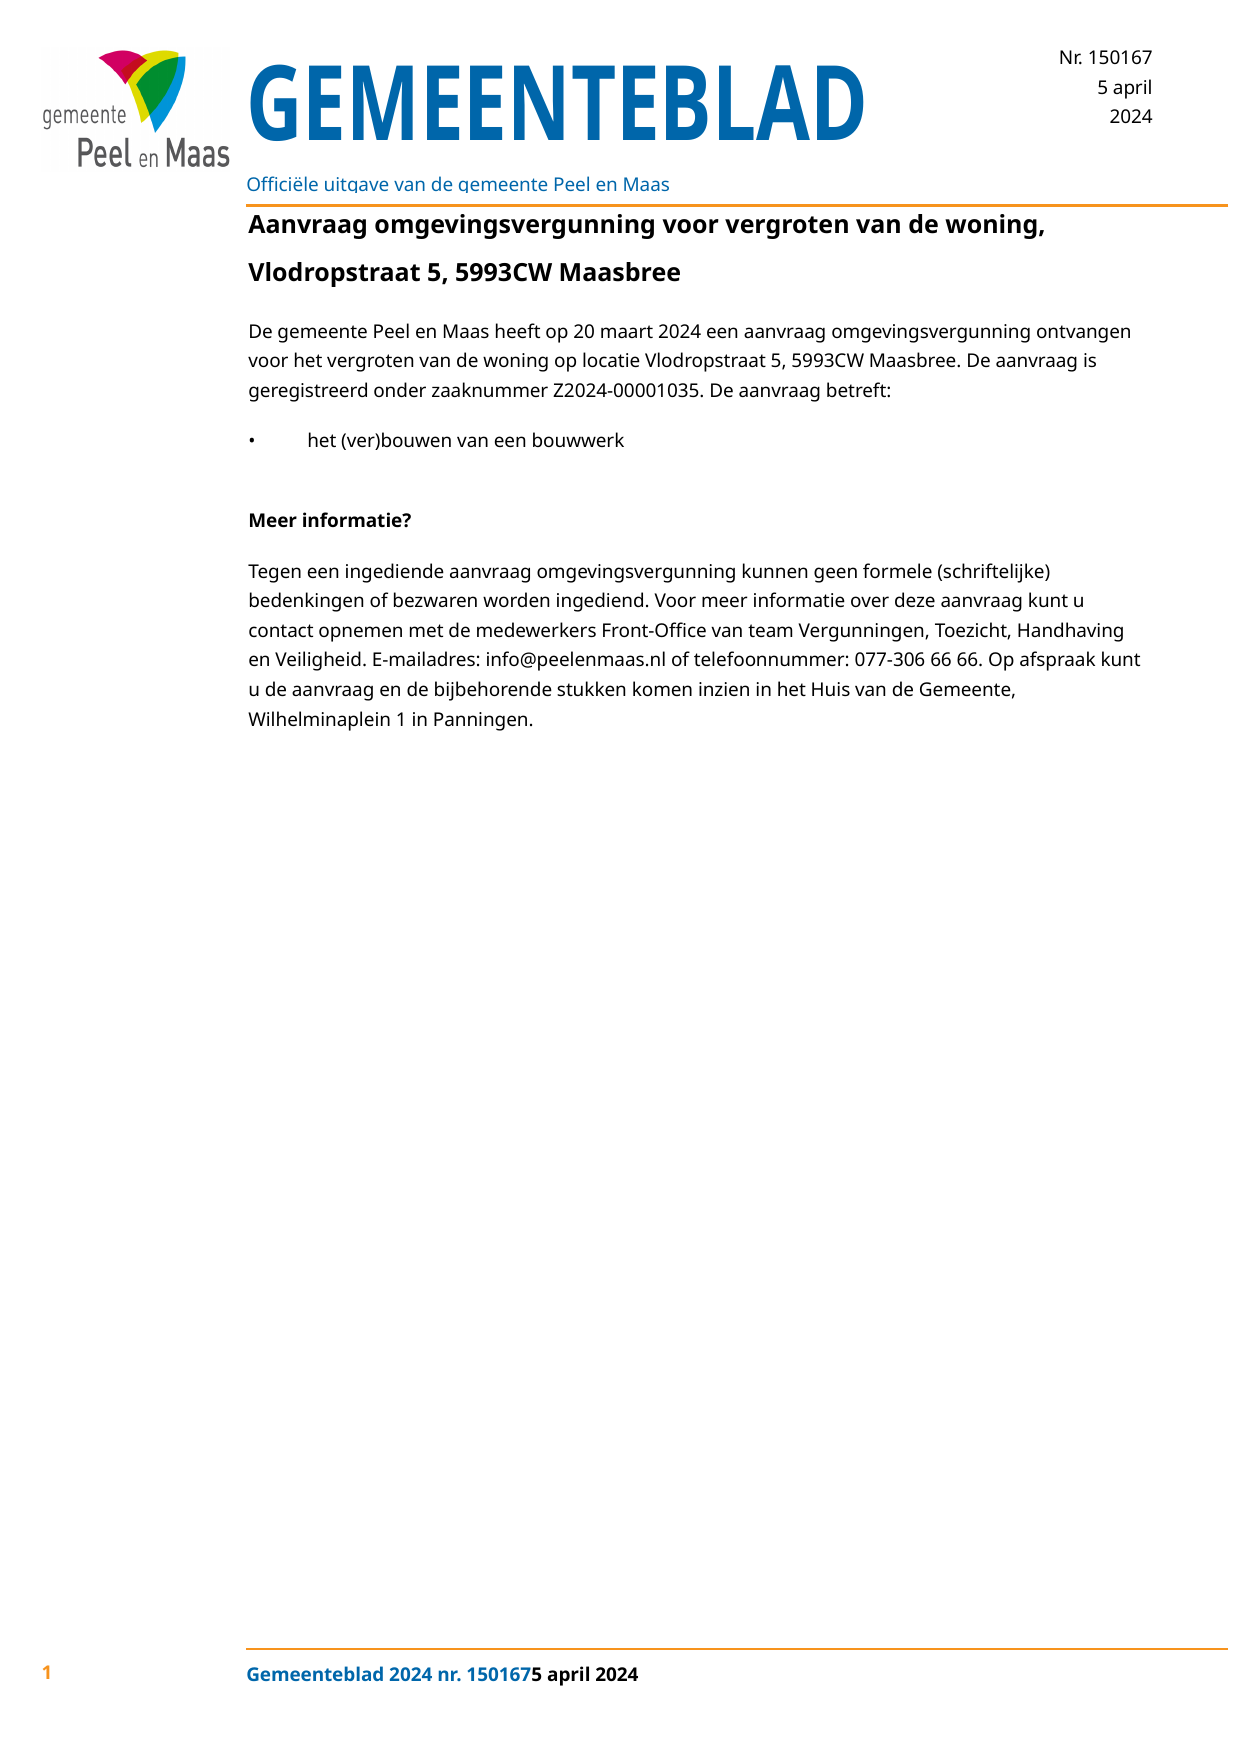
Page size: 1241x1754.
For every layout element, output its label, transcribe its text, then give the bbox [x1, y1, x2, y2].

list het (ver)bouwen van een bouwwerk [248, 427, 1152, 453]
text Tegen een ingediende aanvraag omgevingsvergunning kunnen geen formele (schriftelijke) bedenkingen of bezwaren worden ingediend. Voor meer informatie over deze aanvraag kunt u contact opnemen met de medewerkers Front-Office van team Vergunningen, Toezicht, Handhaving en Veiligheid. E-mailadres: info@peelenmaas.nl of telefoonnummer: 077-306 66 66. Op afspraak kunt u de aanvraag en de bijbehorende stukken komen inzien in het Huis van de Gemeente, Wilhelminaplein 1 in Panningen. [248, 558, 1152, 732]
text Aanvraag omgevingsvergunning voor vergroten van de woning, Vlodropstraat 5, 5993CW Maasbree [248, 207, 1152, 288]
picture [41, 47, 231, 172]
text Meer informatie? [248, 507, 1152, 533]
text De gemeente Peel en Maas heeft op 20 maart 2024 een aanvraag omgevingsvergunning ontvangen voor het vergroten van de woning op locatie Vlodropstraat 5, 5993CW Maasbree. De aanvraag is geregistreerd onder zaaknummer Z2024-00001035. De aanvraag betreft: [248, 318, 1152, 403]
